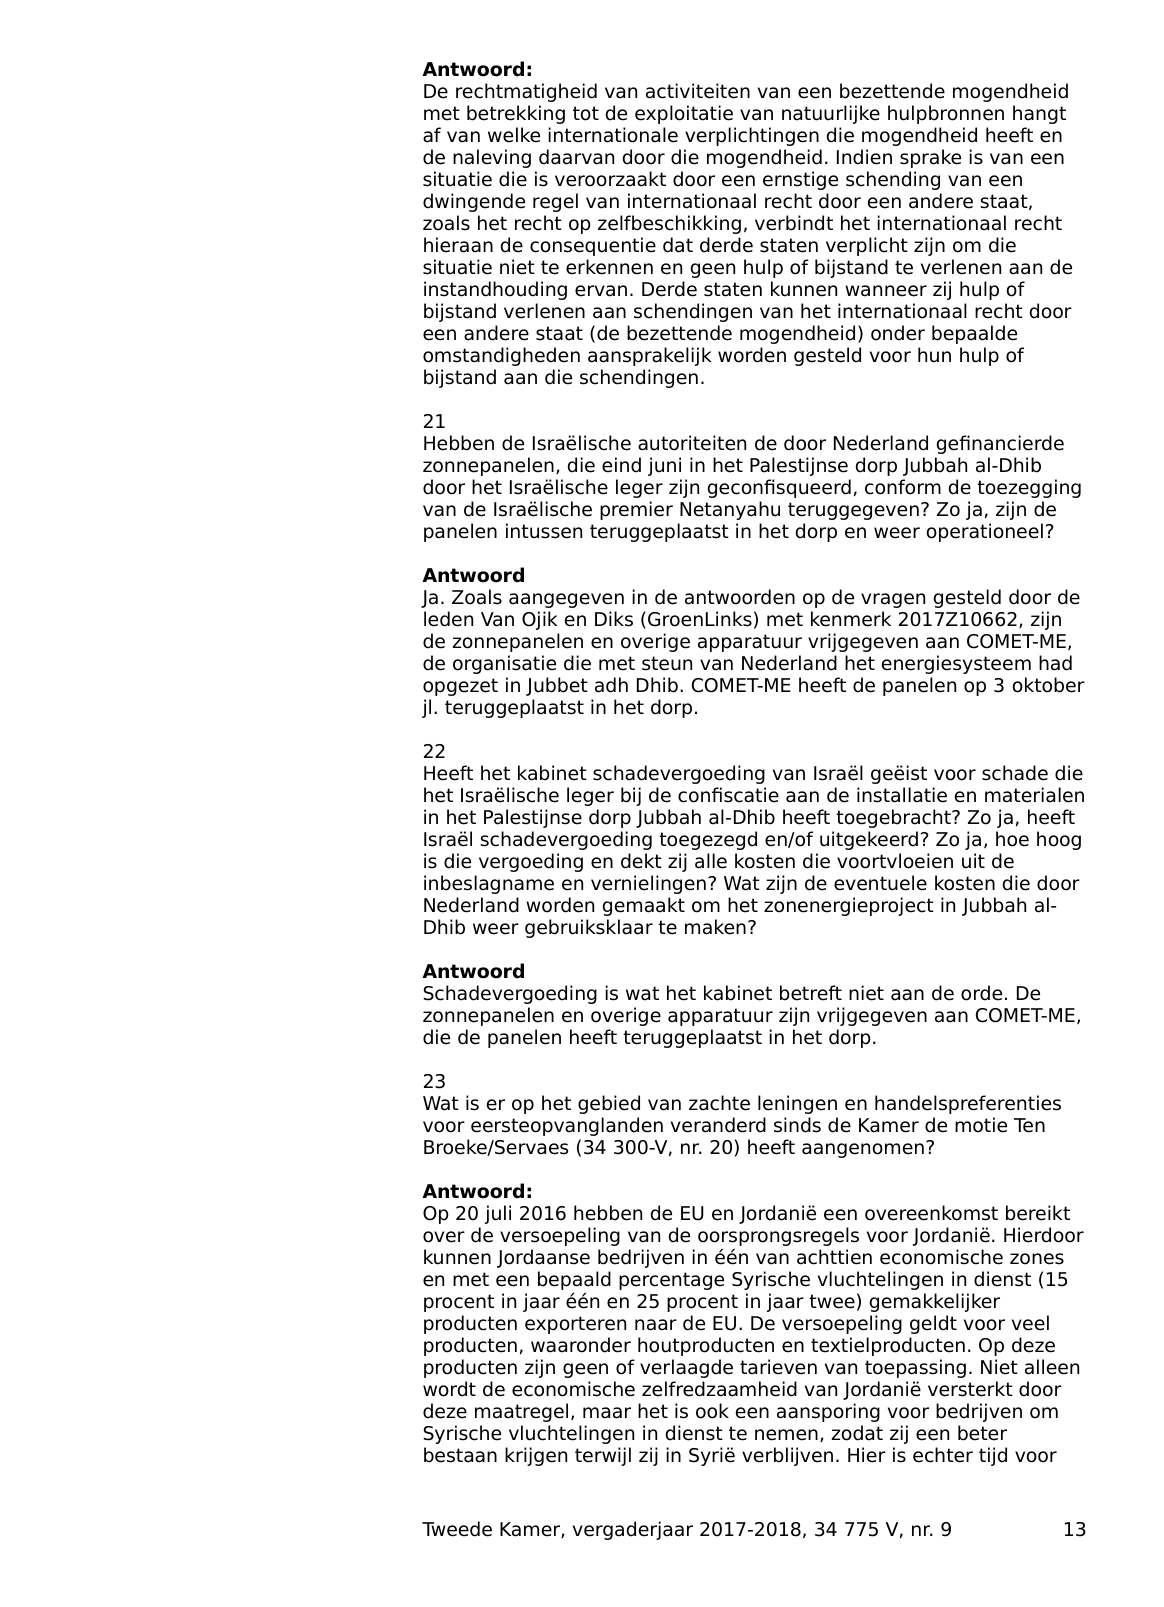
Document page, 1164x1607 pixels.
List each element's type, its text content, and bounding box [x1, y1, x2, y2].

text Hebben de Israëlische autoriteiten de door Nederland gefinancierde zonnepanelen, die eind juni in het Palestijnse dorp Jubbah al-Dhib door het Israëlische leger zijn geconfisqueerd, conform de toezegging van de Israëlische premier Netanyahu teruggegeven? Zo ja, zijn de panelen intussen teruggeplaatst in het dorp en weer operationeel? [422, 433, 1087, 543]
text De rechtmatigheid van activiteiten van een bezettende mogendheid met betrekking tot de exploitatie van natuurlijke hulpbronnen hangt af van welke internationale verplichtingen die mogendheid heeft en de naleving daarvan door die mogendheid. Indien sprake is van een situatie die is veroorzaakt door een ernstige schending van een dwingende regel van internationaal recht door een andere staat, zoals het recht op zelfbeschikking, verbindt het internationaal recht hieraan de consequentie dat derde staten verplicht zijn om die situatie niet te erkennen en geen hulp of bijstand te verlenen aan de instandhouding ervan. Derde staten kunnen wanneer zij hulp of bijstand verlenen aan schendingen van het internationaal recht door een andere staat (de bezettende mogendheid) onder bepaalde omstandigheden aansprakelijk worden gesteld voor hun hulp of bijstand aan die schendingen. [422, 81, 1087, 389]
text 22 [422, 741, 1087, 763]
text Wat is er op het gebied van zachte leningen en handelspreferenties voor eersteopvanglanden veranderd sinds de Kamer de motie Ten Broeke/Servaes (34 300-V, nr. 20) heeft aangenomen? [422, 1093, 1087, 1159]
text Antwoord [422, 565, 1087, 587]
text Ja. Zoals aangegeven in de antwoorden op de vragen gesteld door de leden Van Ojik en Diks (GroenLinks) met kenmerk 2017Z10662, zijn de zonnepanelen en overige apparatuur vrijgegeven aan COMET-ME, de organisatie die met steun van Nederland het energiesysteem had opgezet in Jubbet adh Dhib. COMET-ME heeft de panelen op 3 oktober jl. teruggeplaatst in het dorp. [422, 587, 1087, 719]
text Antwoord: [422, 1181, 1087, 1203]
text Op 20 juli 2016 hebben de EU en Jordanië een overeenkomst bereikt over de versoepeling van de oorsprongsregels voor Jordanië. Hierdoor kunnen Jordaanse bedrijven in één van achttien economische zones en met een bepaald percentage Syrische vluchtelingen in dienst (15 procent in jaar één en 25 procent in jaar twee) gemakkelijker producten exporteren naar de EU. De versoepeling geldt voor veel producten, waaronder houtproducten en textielproducten. Op deze producten zijn geen of verlaagde tarieven van toepassing. Niet alleen wordt de economische zelfredzaamheid van Jordanië versterkt door deze maatregel, maar het is ook een aansporing voor bedrijven om Syrische vluchtelingen in dienst te nemen, zodat zij een beter bestaan krijgen terwijl zij in Syrië verblijven. Hier is echter tijd voor [422, 1203, 1087, 1467]
text 21 [422, 411, 1087, 433]
text Schadevergoeding is wat het kabinet betreft niet aan de orde. De zonnepanelen en overige apparatuur zijn vrijgegeven aan COMET-ME, die de panelen heeft teruggeplaatst in het dorp. [422, 983, 1087, 1049]
text Antwoord [422, 961, 1087, 983]
text 23 [422, 1071, 1087, 1093]
text Antwoord: [422, 59, 1087, 81]
text Heeft het kabinet schadevergoeding van Israël geëist voor schade die het Israëlische leger bij de confiscatie aan de installatie en materialen in het Palestijnse dorp Jubbah al-Dhib heeft toegebracht? Zo ja, heeft Israël schadevergoeding toegezegd en/of uitgekeerd? Zo ja, hoe hoog is die vergoeding en dekt zij alle kosten die voortvloeien uit de inbeslagname en vernielingen? Wat zijn de eventuele kosten die door Nederland worden gemaakt om het zonenergieproject in Jubbah al-Dhib weer gebruiksklaar te maken? [422, 763, 1087, 939]
